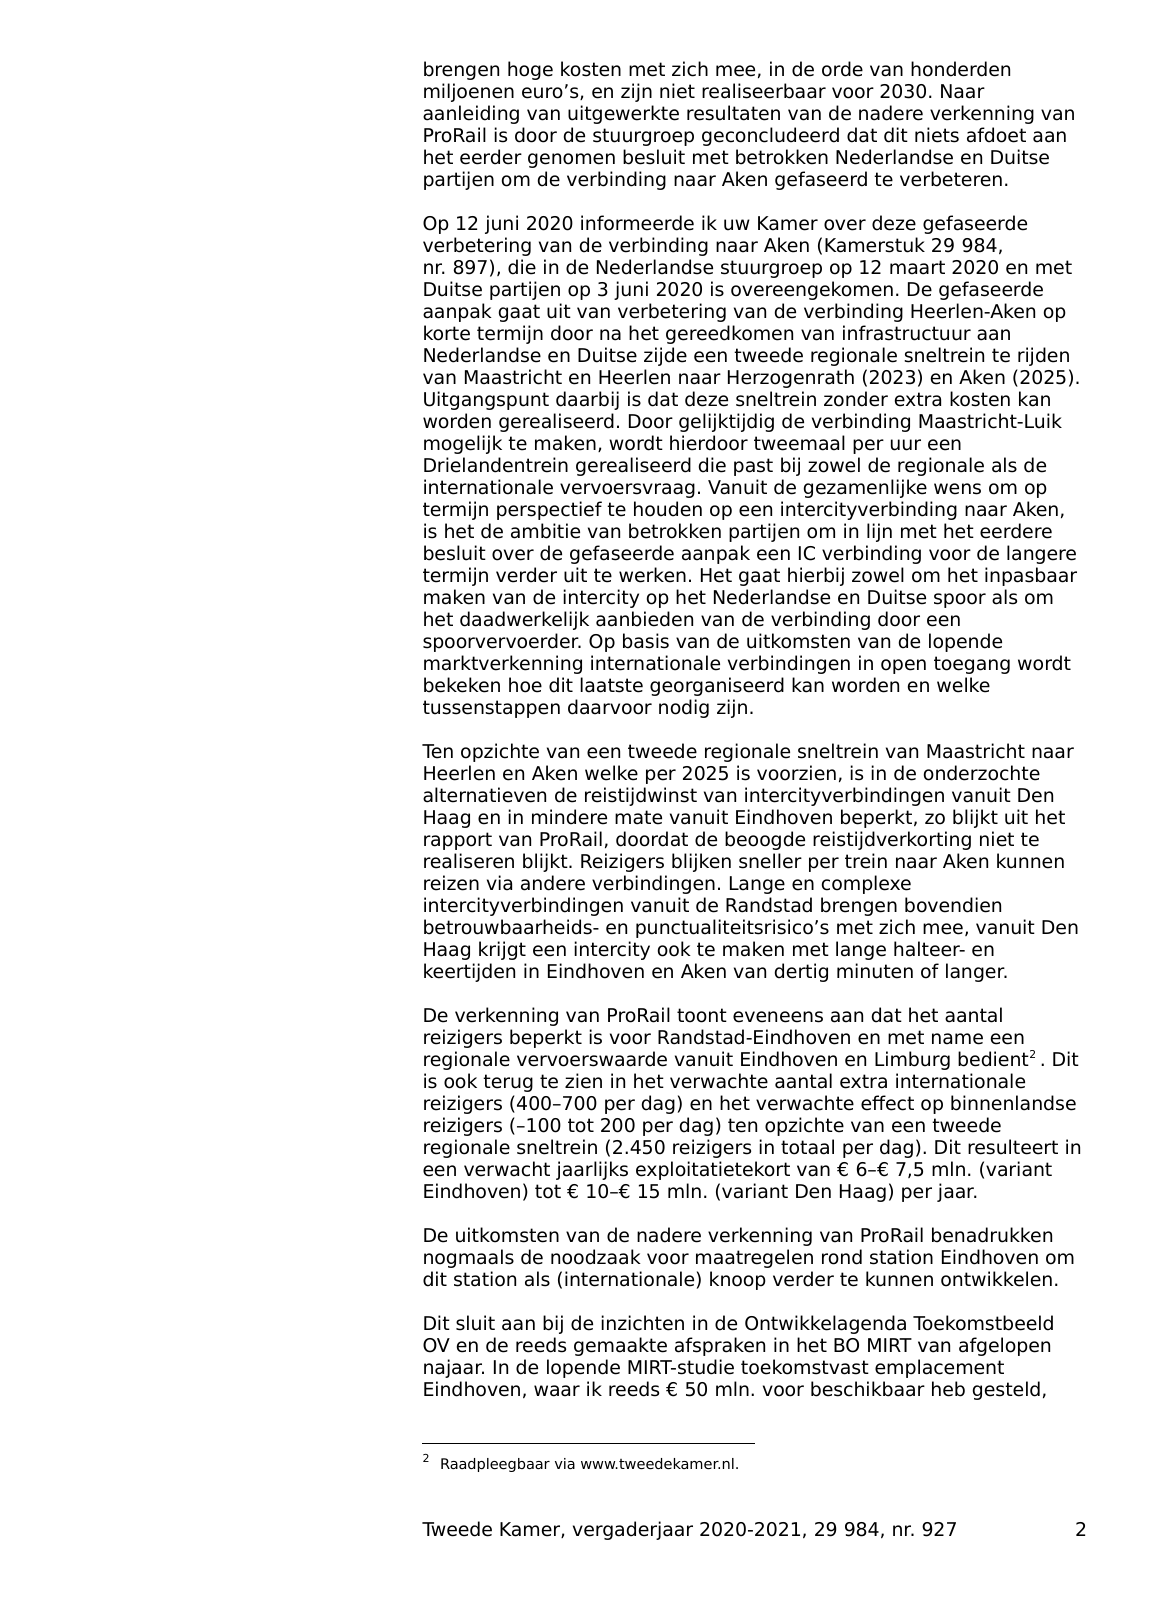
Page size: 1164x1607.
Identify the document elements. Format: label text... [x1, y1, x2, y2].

text Raadpleegbaar via www.tweedekamer.nl. [422, 1452, 1087, 1474]
text brengen hoge kosten met zich mee, in de orde van honderden miljoenen euro’s, en zijn niet realiseerbaar voor 2030. Naar aanleiding van uitgewerkte resultaten van de nadere verkenning van ProRail is door de stuurgroep geconcludeerd dat dit niets afdoet aan het eerder genomen besluit met betrokken Nederlandse en Duitse partijen om de verbinding naar Aken gefaseerd te verbeteren. [422, 59, 1087, 191]
text De verkenning van ProRail toont eveneens aan dat het aantal reizigers beperkt is voor Randstad-Eindhoven en met name een regionale vervoerswaarde vanuit Eindhoven en Limburg bedient. Dit is ook terug te zien in het verwachte aantal extra internationale reizigers (400–700 per dag) en het verwachte effect op binnenlandse reizigers (–100 tot 200 per dag) ten opzichte van een tweede regionale sneltrein (2.450 reizigers in totaal per dag). Dit resulteert in een verwacht jaarlijks exploitatietekort van € 6–€ 7,5 mln. (variant Eindhoven) tot € 10–€ 15 mln. (variant Den Haag) per jaar. [422, 1005, 1087, 1203]
text Op 12 juni 2020 informeerde ik uw Kamer over deze gefaseerde verbetering van de verbinding naar Aken (Kamerstuk 29 984, nr. 897), die in de Nederlandse stuurgroep op 12 maart 2020 en met Duitse partijen op 3 juni 2020 is overeengekomen. De gefaseerde aanpak gaat uit van verbetering van de verbinding Heerlen-Aken op korte termijn door na het gereedkomen van infrastructuur aan Nederlandse en Duitse zijde een tweede regionale sneltrein te rijden van Maastricht en Heerlen naar Herzogenrath (2023) en Aken (2025). Uitgangspunt daarbij is dat deze sneltrein zonder extra kosten kan worden gerealiseerd. Door gelijktijdig de verbinding Maastricht-Luik mogelijk te maken, wordt hierdoor tweemaal per uur een Drielandentrein gerealiseerd die past bij zowel de regionale als de internationale vervoersvraag. Vanuit de gezamenlijke wens om op termijn perspectief te houden op een intercityverbinding naar Aken, is het de ambitie van betrokken partijen om in lijn met het eerdere besluit over de gefaseerde aanpak een IC verbinding voor de langere termijn verder uit te werken. Het gaat hierbij zowel om het inpasbaar maken van de intercity op het Nederlandse en Duitse spoor als om het daadwerkelijk aanbieden van de verbinding door een spoorvervoerder. Op basis van de uitkomsten van de lopende marktverkenning internationale verbindingen in open toegang wordt bekeken hoe dit laatste georganiseerd kan worden en welke tussenstappen daarvoor nodig zijn. [422, 213, 1087, 719]
text De uitkomsten van de nadere verkenning van ProRail benadrukken nogmaals de noodzaak voor maatregelen rond station Eindhoven om dit station als (internationale) knoop verder te kunnen ontwikkelen. [422, 1225, 1087, 1291]
text Ten opzichte van een tweede regionale sneltrein van Maastricht naar Heerlen en Aken welke per 2025 is voorzien, is in de onderzochte alternatieven de reistijdwinst van intercityverbindingen vanuit Den Haag en in mindere mate vanuit Eindhoven beperkt, zo blijkt uit het rapport van ProRail, doordat de beoogde reistijdverkorting niet te realiseren blijkt. Reizigers blijken sneller per trein naar Aken kunnen reizen via andere verbindingen. Lange en complexe intercityverbindingen vanuit de Randstad brengen bovendien betrouwbaarheids- en punctualiteitsrisico’s met zich mee, vanuit Den Haag krijgt een intercity ook te maken met lange halteer- en keertijden in Eindhoven en Aken van dertig minuten of langer. [422, 741, 1087, 983]
text Dit sluit aan bij de inzichten in de Ontwikkelagenda Toekomstbeeld OV en de reeds gemaakte afspraken in het BO MIRT van afgelopen najaar. In de lopende MIRT-studie toekomstvast emplacement Eindhoven, waar ik reeds € 50 mln. voor beschikbaar heb gesteld, [422, 1313, 1087, 1401]
